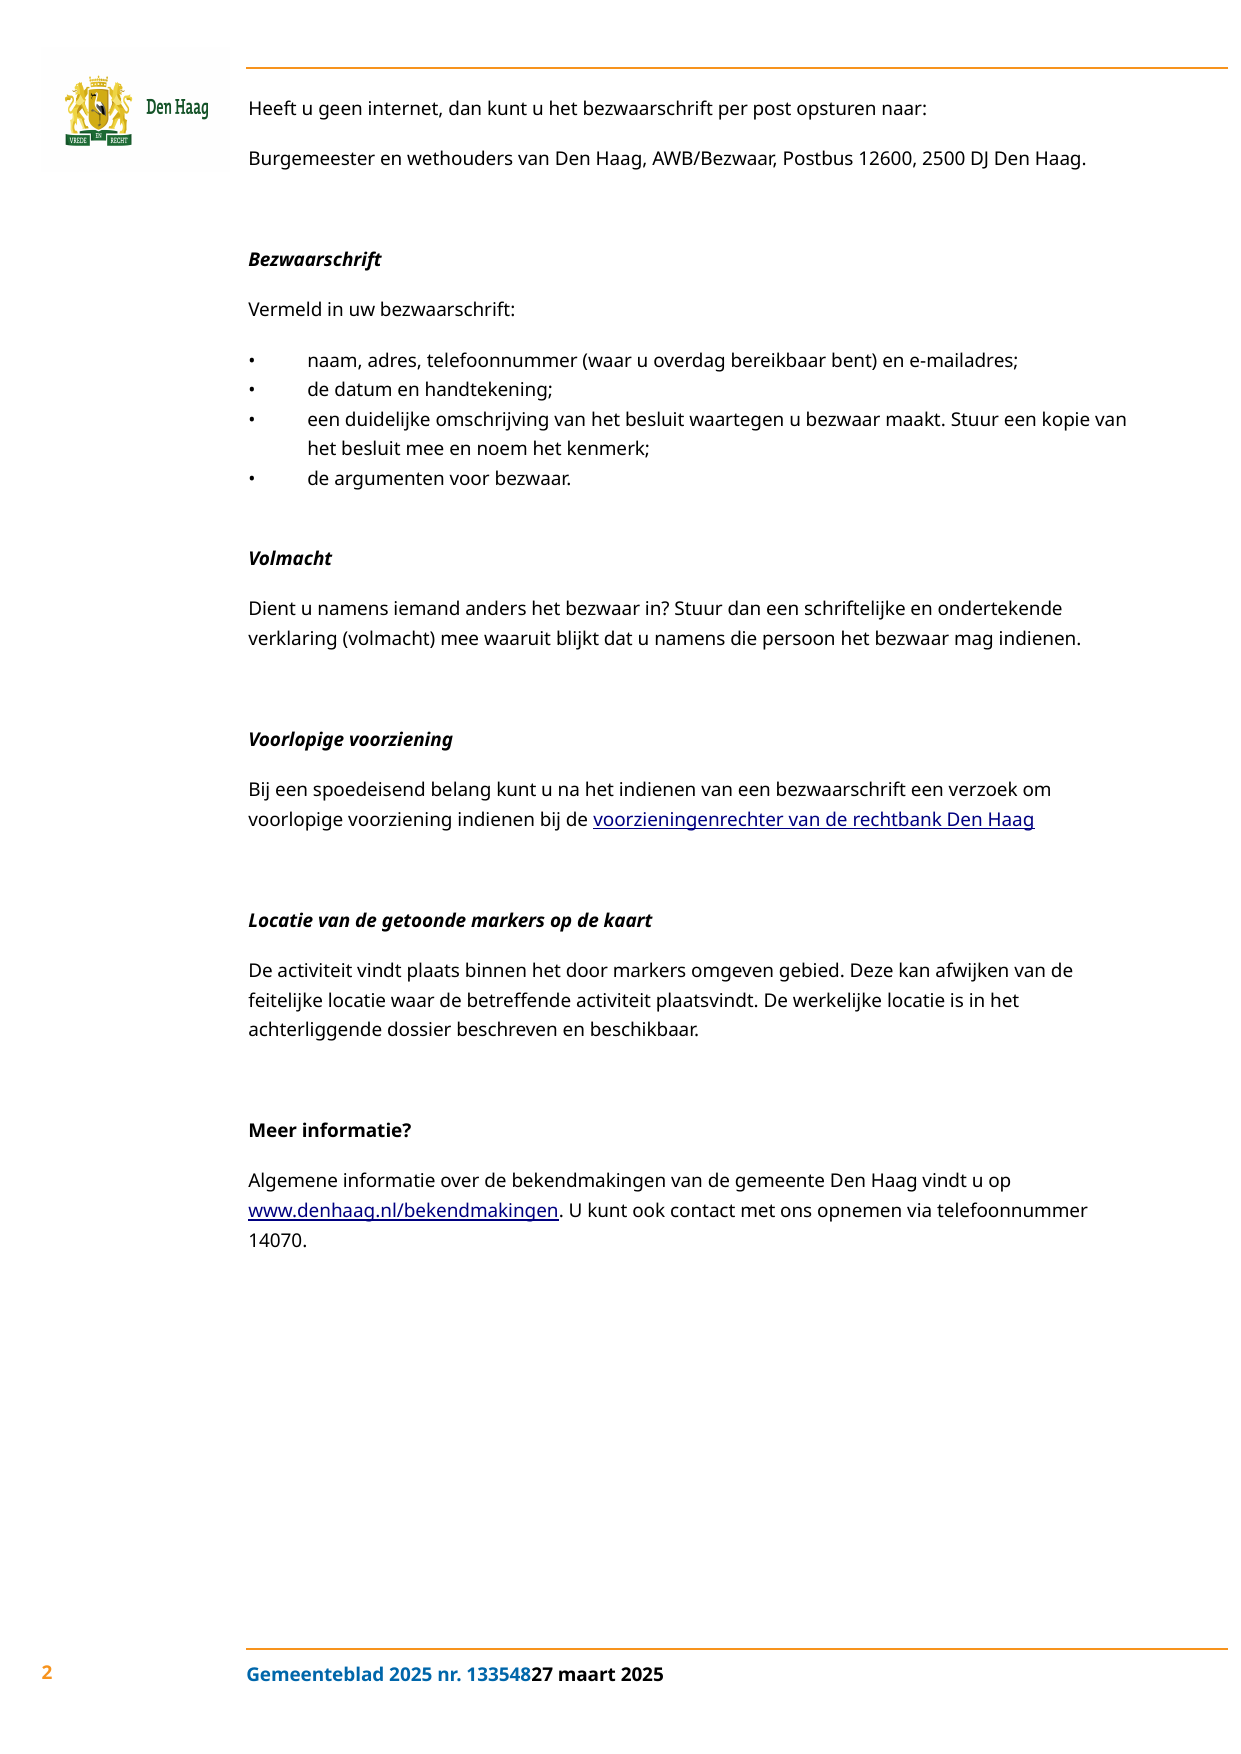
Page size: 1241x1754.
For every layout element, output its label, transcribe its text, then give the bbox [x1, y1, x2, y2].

text Bezwaarschrift [248, 246, 1152, 272]
text De activiteit vindt plaats binnen het door markers omgeven gebied. Deze kan afwijken van de feitelijke locatie waar de betreffende activiteit plaatsvindt. De werkelijke locatie is in het achterliggende dossier beschreven en beschikbaar. [248, 957, 1152, 1042]
list een duidelijke omschrijving van het besluit waartegen u bezwaar maakt. Stuur een kopie van het besluit mee en noem het kenmerk; [248, 406, 1152, 461]
text Voorlopige voorziening [248, 726, 1152, 752]
text Vermeld in uw bezwaarschrift: [248, 296, 1152, 322]
text Volmacht [248, 545, 1152, 571]
list de datum en handtekening; [248, 376, 1152, 402]
text Meer informatie? [248, 1117, 1152, 1143]
text Burgemeester en wethouders van Den Haag, AWB/Bezwaar, Postbus 12600, 2500 DJ Den Haag. [248, 145, 1152, 171]
text Algemene informatie over de bekendmakingen van de gemeente Den Haag vindt u op www.denhaag.nl/bekendmakingen. U kunt ook contact met ons opnemen via telefoonnummer 14070. [248, 1168, 1152, 1253]
text Bij een spoedeisend belang kunt u na het indienen van een bezwaarschrift een verzoek om voorlopige voorziening indienen bij de voorzieningenrechter van de rechtbank Den Haag [248, 776, 1152, 832]
list de argumenten voor bezwaar. [248, 465, 1152, 491]
list naam, adres, telefoonnummer (waar u overdag bereikbaar bent) en e-mailadres; [248, 347, 1152, 373]
text Locatie van de getoonde markers op de kaart [248, 907, 1152, 933]
text Heeft u geen internet, dan kunt u het bezwaarschrift per post opsturen naar: [248, 95, 1152, 121]
picture [41, 47, 231, 172]
text Dient u namens iemand anders het bezwaar in? Stuur dan een schriftelijke en ondertekende verklaring (volmacht) mee waaruit blijkt dat u namens die persoon het bezwaar mag indienen. [248, 596, 1152, 651]
